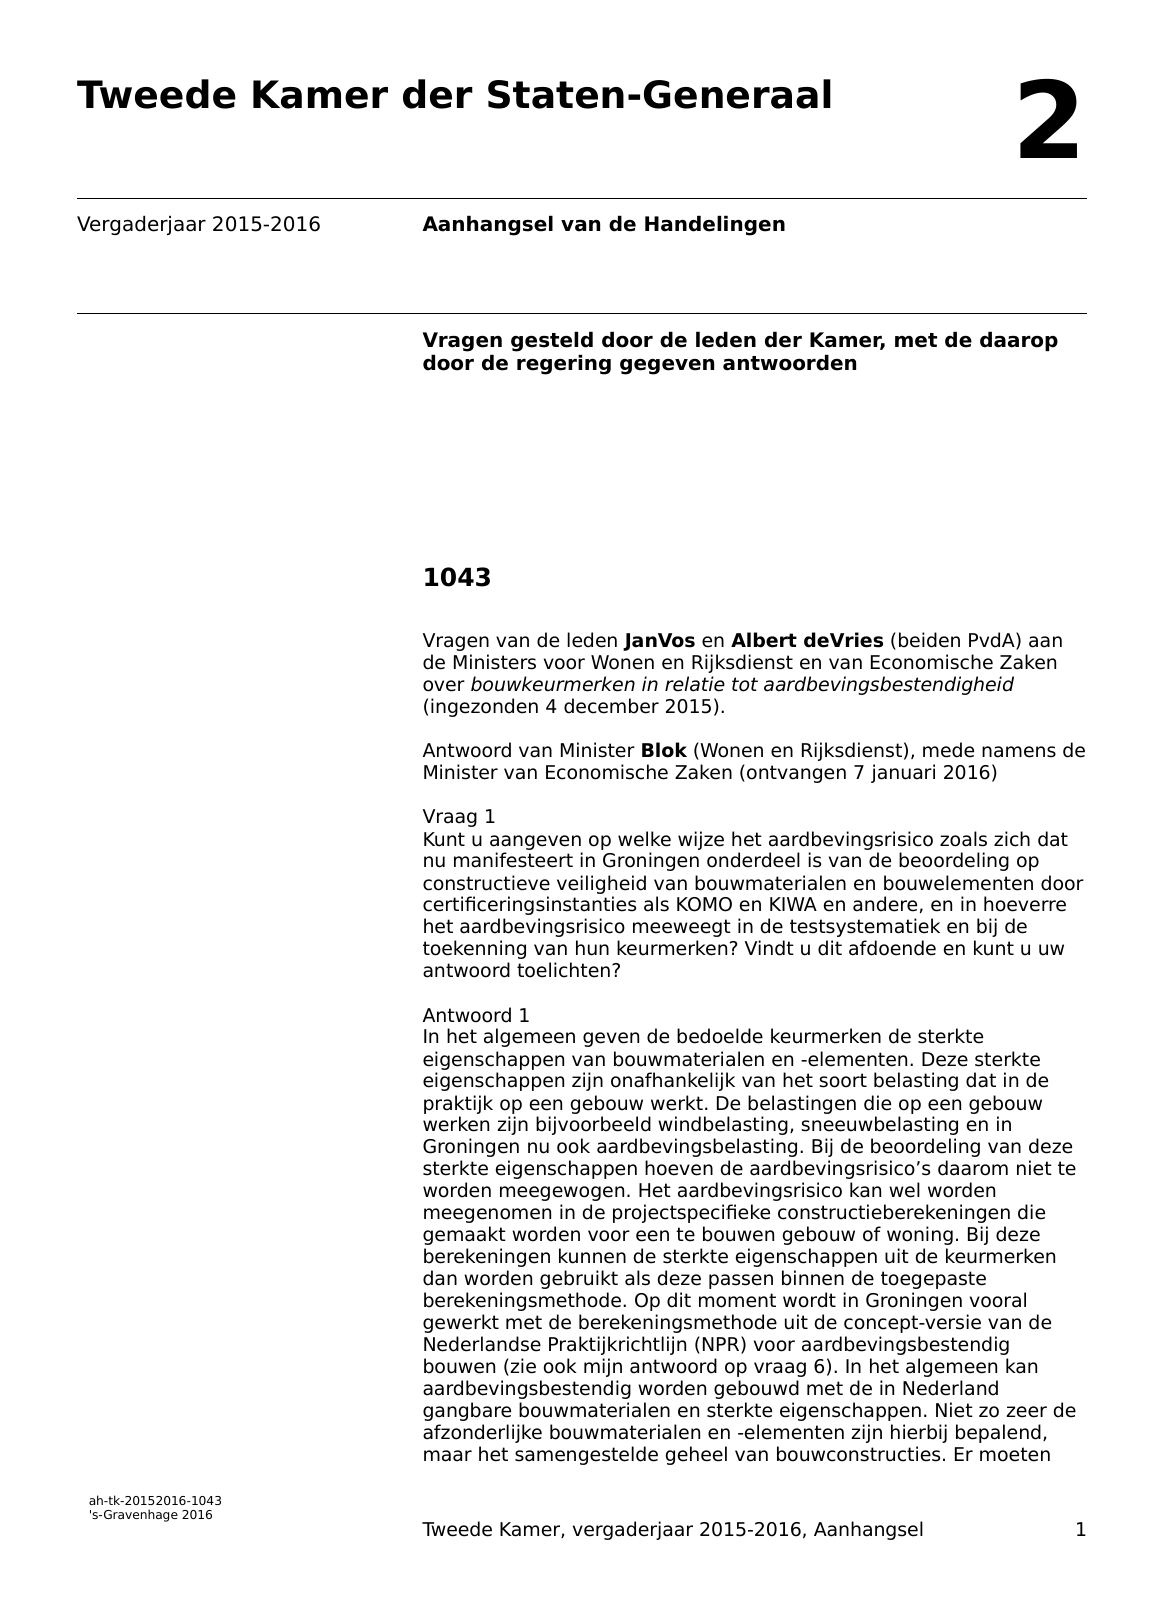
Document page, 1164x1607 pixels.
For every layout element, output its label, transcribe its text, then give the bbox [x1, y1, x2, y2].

table_header Tweede Kamer der Staten-Generaal [77, 59, 886, 198]
text Vraag 1 [422, 806, 1087, 828]
text ah-tk-20152016-1043 [88, 1494, 323, 1508]
text 1043 [422, 563, 1087, 592]
table_cell Aanhangsel van de Handelingen [422, 199, 1087, 313]
text In het algemeen geven de bedoelde keurmerken de sterkte eigenschappen van bouwmaterialen en -elementen. Deze sterkte eigenschappen zijn onafhankelijk van het soort belasting dat in de praktijk op een gebouw werkt. De belastingen die op een gebouw werken zijn bijvoorbeeld windbelasting, sneeuwbelasting en in Groningen nu ook aardbevingsbelasting. Bij de beoordeling van deze sterkte eigenschappen hoeven de aardbevingsrisico’s daarom niet te worden meegewogen. Het aardbevingsrisico kan wel worden meegenomen in de projectspecifieke constructieberekeningen die gemaakt worden voor een te bouwen gebouw of woning. Bij deze berekeningen kunnen de sterkte eigenschappen uit de keurmerken dan worden gebruikt als deze passen binnen de toegepaste berekeningsmethode. Op dit moment wordt in Groningen vooral gewerkt met de berekeningsmethode uit de concept-versie van de Nederlandse Praktijkrichtlijn (NPR) voor aardbevingsbestendig bouwen (zie ook mijn antwoord op vraag 6). In het algemeen kan aardbevingsbestendig worden gebouwd met de in Nederland gangbare bouwmaterialen en sterkte eigenschappen. Niet zo zeer de afzonderlijke bouwmaterialen en -elementen zijn hierbij bepalend, maar het samengestelde geheel van bouwconstructies. Er moeten [422, 1026, 1087, 1466]
text Antwoord van Minister Blok (Wonen en Rijksdienst), mede namens de Minister van Economische Zaken (ontvangen 7 januari 2016) [422, 740, 1087, 784]
text 's-Gravenhage 2016 [88, 1508, 323, 1522]
text Kunt u aangeven op welke wijze het aardbevingsrisico zoals zich dat nu manifesteert in Groningen onderdeel is van de beoordeling op constructieve veiligheid van bouwmaterialen en bouwelementen door certificeringsinstanties als KOMO en KIWA en andere, en in hoeverre het aardbevingsrisico meeweegt in de testsystematiek en bij de toekenning van hun keurmerken? Vindt u dit afdoende en kunt u uw antwoord toelichten? [422, 828, 1087, 982]
table_cell Vragen gesteld door de leden der Kamer, met de daarop door de regering gegeven antwoorden [422, 314, 1087, 375]
text Antwoord 1 [422, 1004, 1087, 1026]
table_cell [77, 314, 422, 375]
table_header 2 [886, 59, 1087, 198]
table_cell Vergaderjaar 2015-2016 [77, 199, 422, 313]
text Vragen van de leden JanVos en Albert deVries (beiden PvdA) aan de Ministers voor Wonen en Rijksdienst en van Economische Zaken over bouwkeurmerken in relatie tot aardbevingsbestendigheid (ingezonden 4 december 2015). [422, 630, 1087, 718]
